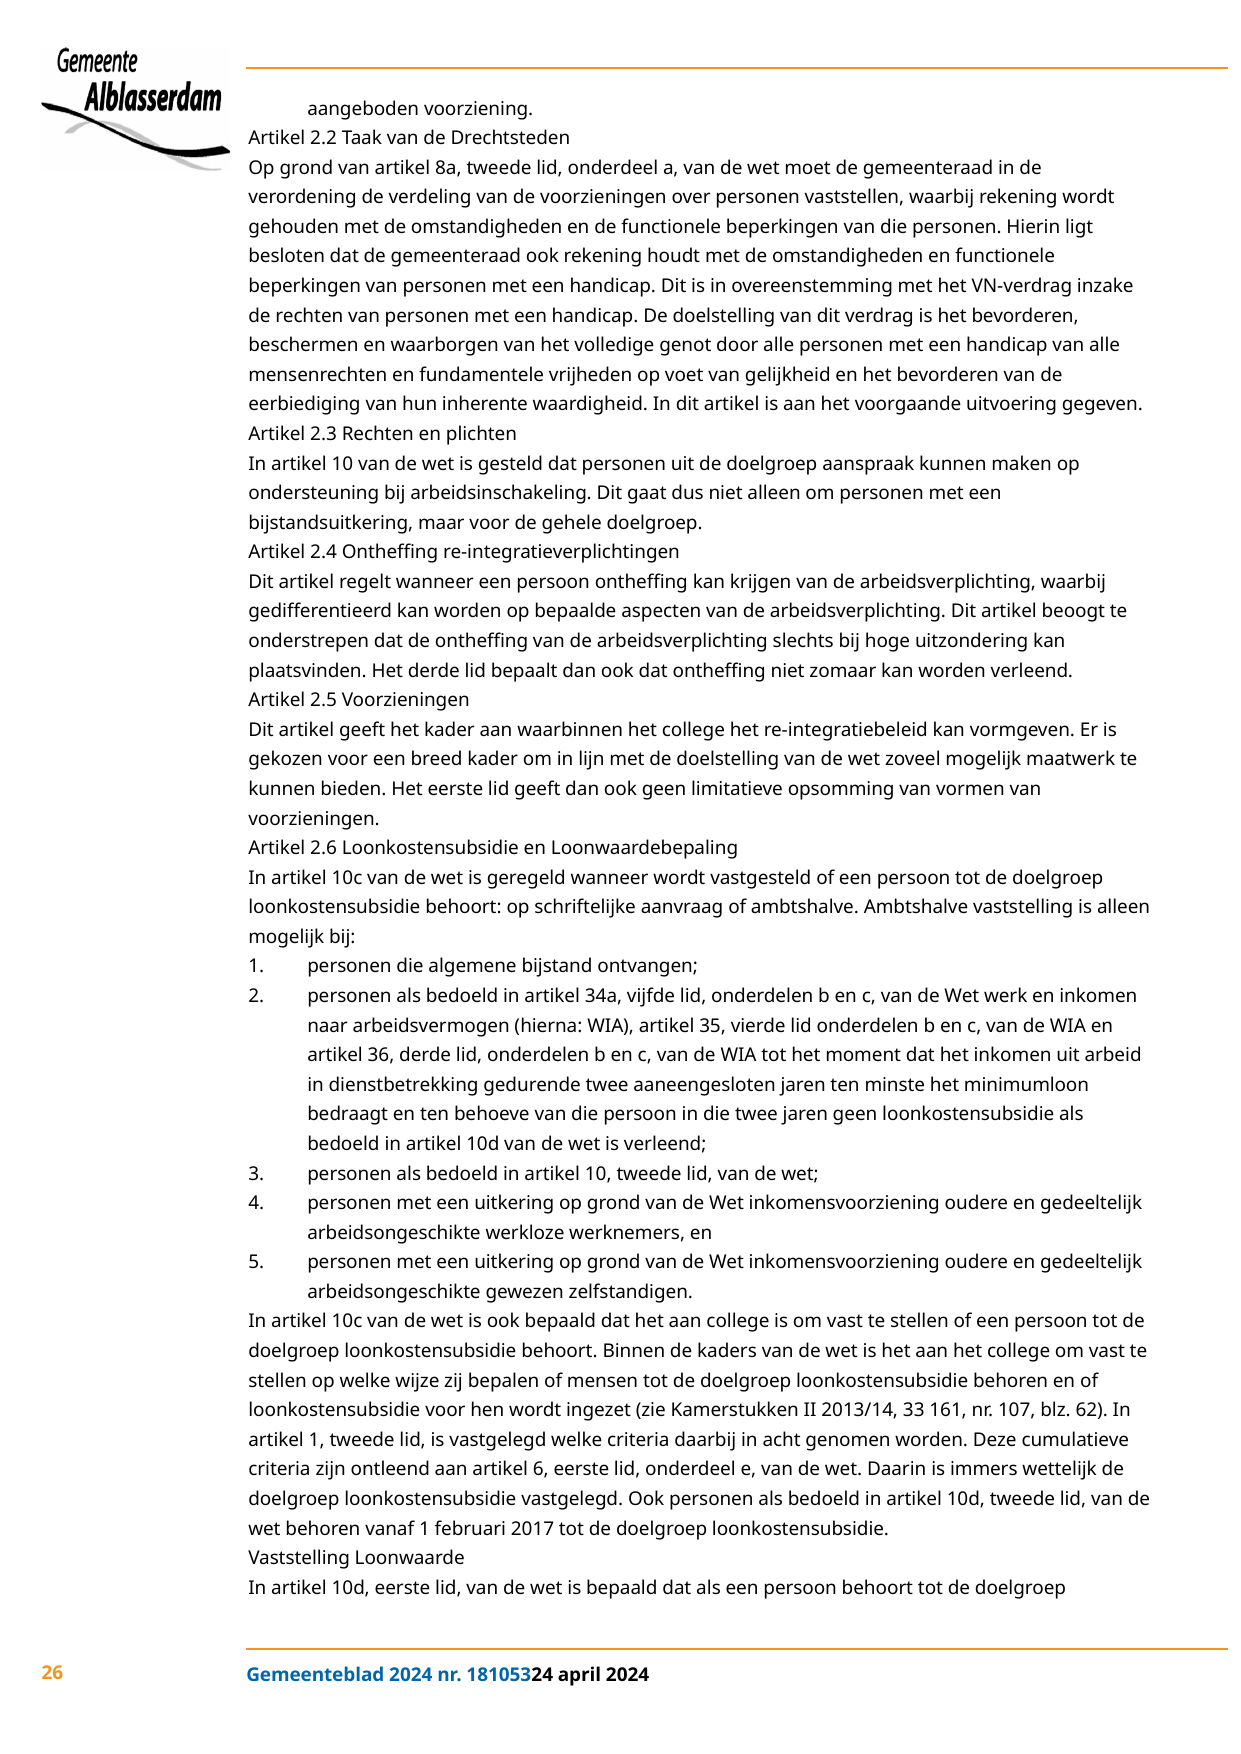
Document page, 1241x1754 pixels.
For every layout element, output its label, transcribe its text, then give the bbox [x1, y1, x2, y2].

list personen met een uitkering op grond van de Wet inkomensvoorziening oudere en gedeeltelijk arbeidsongeschikte gewezen zelfstandigen. [248, 1248, 1152, 1304]
text Artikel 2.5 Voorzieningen [248, 686, 1152, 712]
text Artikel 2.6 Loonkostensubsidie en Loonwaardebepaling [248, 834, 1152, 860]
text Artikel 2.3 Rechten en plichten [248, 420, 1152, 446]
list personen die algemene bijstand ontvangen; [248, 953, 1152, 978]
text In artikel 10c van de wet is ook bepaald dat het aan college is om vast te stellen of een persoon tot de doelgroep loonkostensubsidie behoort. Binnen de kaders van de wet is het aan het college om vast te stellen op welke wijze zij bepalen of mensen tot de doelgroep loonkostensubsidie behoren en of loonkostensubsidie voor hen wordt ingezet (zie Kamerstukken II 2013/14, 33 161, nr. 107, blz. 62). In artikel 1, tweede lid, is vastgelegd welke criteria daarbij in acht genomen worden. Deze cumulatieve criteria zijn ontleend aan artikel 6, eerste lid, onderdeel e, van de wet. Daarin is immers wettelijk de doelgroep loonkostensubsidie vastgelegd. Ook personen als bedoeld in artikel 10d, tweede lid, van de wet behoren vanaf 1 februari 2017 tot de doelgroep loonkostensubsidie. [248, 1308, 1152, 1541]
list aangeboden voorziening. [248, 95, 1152, 121]
text Artikel 2.4 Ontheffing re-integratieverplichtingen [248, 538, 1152, 564]
list personen als bedoeld in artikel 10, tweede lid, van de wet; [248, 1160, 1152, 1186]
text Artikel 2.2 Taak van de Drechtsteden [248, 124, 1152, 150]
text Dit artikel geeft het kader aan waarbinnen het college het re-integratiebeleid kan vormgeven. Er is gekozen voor een breed kader om in lijn met de doelstelling van de wet zoveel mogelijk maatwerk te kunnen bieden. Het eerste lid geeft dan ook geen limitatieve opsomming van vormen van voorzieningen. [248, 716, 1152, 831]
text In artikel 10c van de wet is geregeld wanneer wordt vastgesteld of een persoon tot de doelgroep loonkostensubsidie behoort: op schriftelijke aanvraag of ambtshalve. Ambtshalve vaststelling is alleen mogelijk bij: [248, 864, 1152, 949]
list personen als bedoeld in artikel 34a, vijfde lid, onderdelen b en c, van de Wet werk en inkomen naar arbeidsvermogen (hierna: WIA), artikel 35, vierde lid onderdelen b en c, van de WIA en artikel 36, derde lid, onderdelen b en c, van de WIA tot het moment dat het inkomen uit arbeid in dienstbetrekking gedurende twee aaneengesloten jaren ten minste het minimumloon bedraagt en ten behoeve van die persoon in die twee jaren geen loonkostensubsidie als bedoeld in artikel 10d van de wet is verleend; [248, 982, 1152, 1156]
text Dit artikel regelt wanneer een persoon ontheffing kan krijgen van de arbeidsverplichting, waarbij gedifferentieerd kan worden op bepaalde aspecten van de arbeidsverplichting. Dit artikel beoogt te onderstrepen dat de ontheffing van de arbeidsverplichting slechts bij hoge uitzondering kan plaatsvinden. Het derde lid bepaalt dan ook dat ontheffing niet zomaar kan worden verleend. [248, 568, 1152, 683]
picture [41, 47, 231, 172]
text Vaststelling Loonwaarde [248, 1544, 1152, 1570]
text In artikel 10d, eerste lid, van de wet is bepaald dat als een persoon behoort tot de doelgroep [248, 1574, 1152, 1600]
text In artikel 10 van de wet is gesteld dat personen uit de doelgroep aanspraak kunnen maken op ondersteuning bij arbeidsinschakeling. Dit gaat dus niet alleen om personen met een bijstandsuitkering, maar voor de gehele doelgroep. [248, 450, 1152, 535]
list personen met een uitkering op grond van de Wet inkomensvoorziening oudere en gedeeltelijk arbeidsongeschikte werkloze werknemers, en [248, 1189, 1152, 1245]
text Op grond van artikel 8a, tweede lid, onderdeel a, van de wet moet de gemeenteraad in de verordening de verdeling van de voorzieningen over personen vaststellen, waarbij rekening wordt gehouden met de omstandigheden en de functionele beperkingen van die personen. Hierin ligt besloten dat de gemeenteraad ook rekening houdt met de omstandigheden en functionele beperkingen van personen met een handicap. Dit is in overeenstemming met het VN-verdrag inzake de rechten van personen met een handicap. De doelstelling van dit verdrag is het bevorderen, beschermen en waarborgen van het volledige genot door alle personen met een handicap van alle mensenrechten en fundamentele vrijheden op voet van gelijkheid en het bevorderen van de eerbiediging van hun inherente waardigheid. In dit artikel is aan het voorgaande uitvoering gegeven. [248, 154, 1152, 416]
